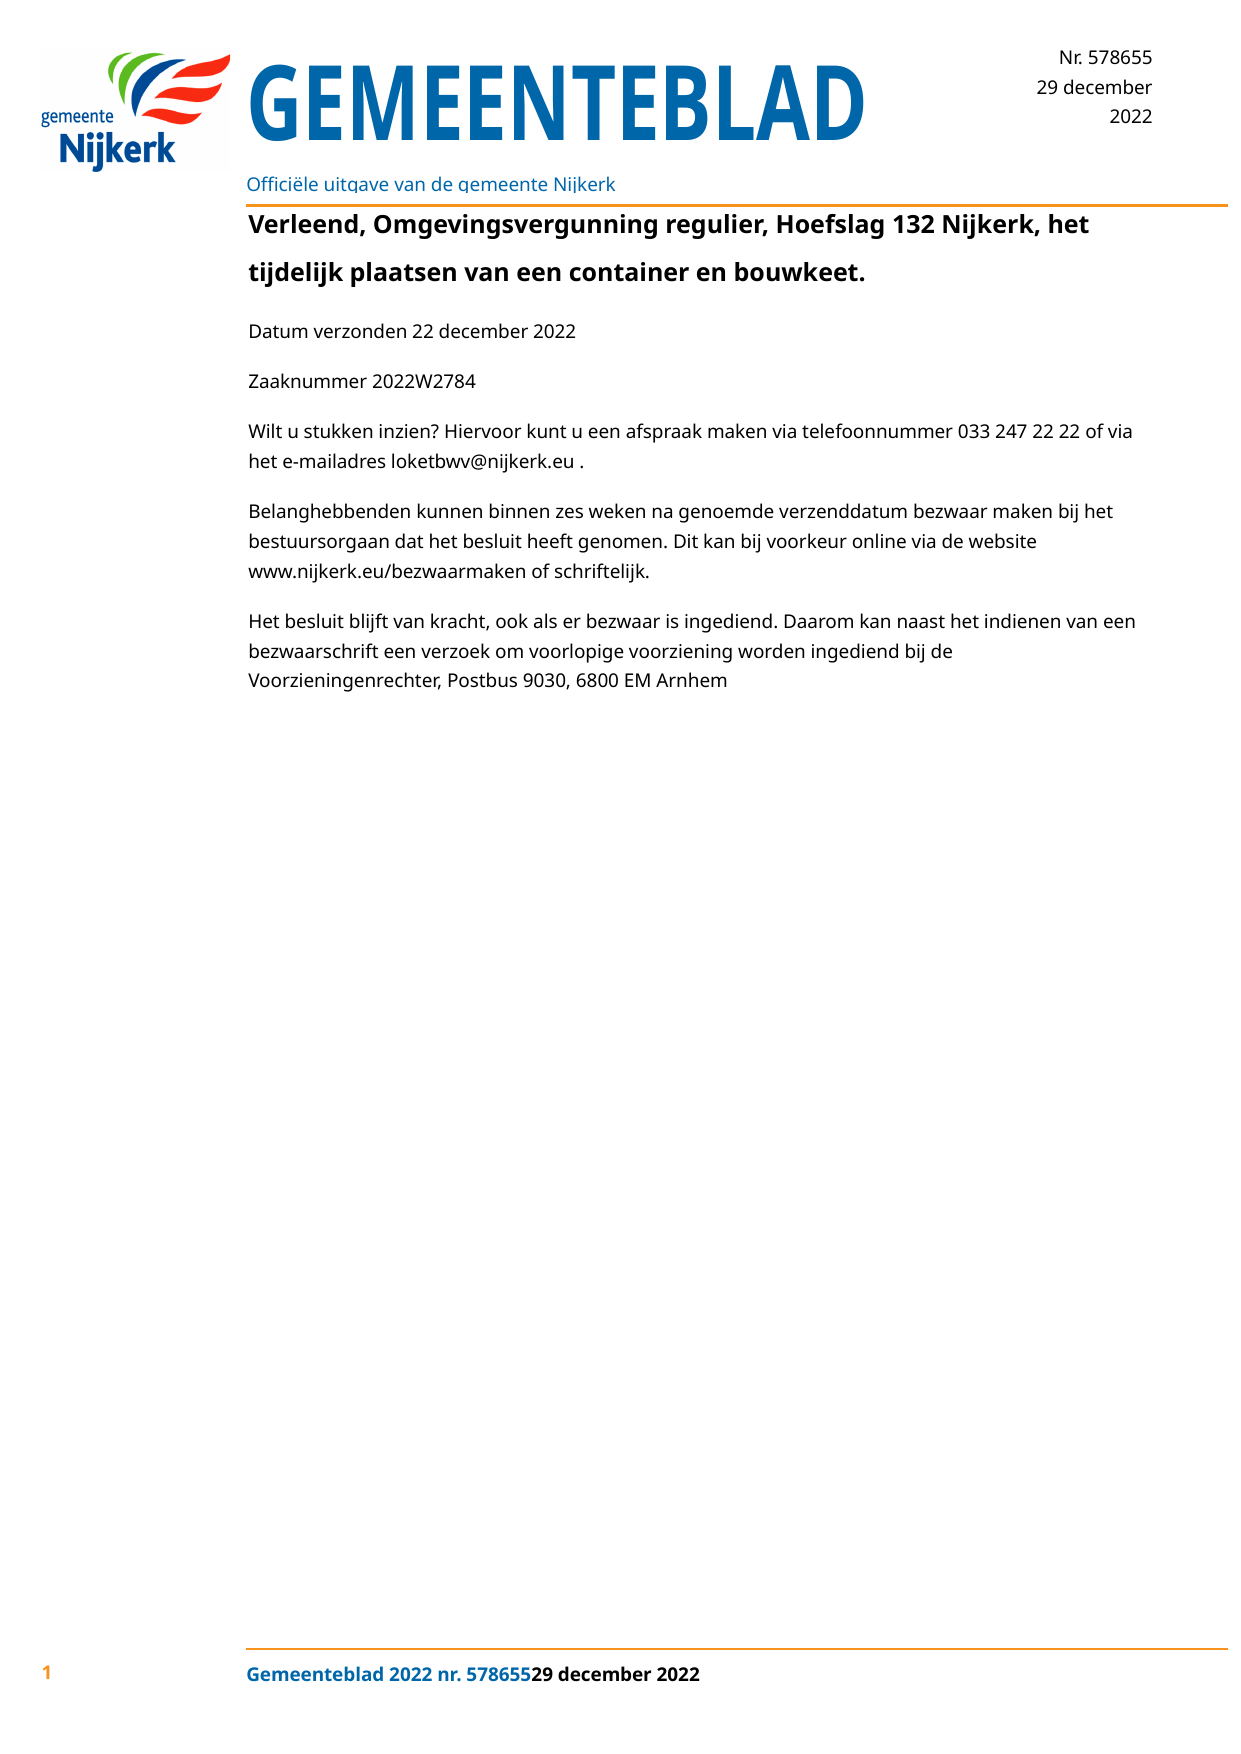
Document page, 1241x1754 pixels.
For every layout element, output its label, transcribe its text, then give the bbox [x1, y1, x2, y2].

text Zaaknummer 2022W2784 [248, 368, 1152, 394]
text Verleend, Omgevingsvergunning regulier, Hoefslag 132 Nijkerk, het tijdelijk plaatsen van een container en bouwkeet. [248, 207, 1152, 288]
text Het besluit blijft van kracht, ook als er bezwaar is ingediend. Daarom kan naast het indienen van een bezwaarschrift een verzoek om voorlopige voorziening worden ingediend bij de Voorzieningenrechter, Postbus 9030, 6800 EM Arnhem [248, 608, 1152, 693]
text Datum verzonden 22 december 2022 [248, 318, 1152, 344]
picture [41, 47, 231, 172]
text Belanghebbenden kunnen binnen zes weken na genoemde verzenddatum bezwaar maken bij het bestuursorgaan dat het besluit heeft genomen. Dit kan bij voorkeur online via de website www.nijkerk.eu/bezwaarmaken of schriftelijk. [248, 499, 1152, 584]
text Wilt u stukken inzien? Hiervoor kunt u een afspraak maken via telefoonnummer 033 247 22 22 of via het e-mailadres loketbwv@nijkerk.eu . [248, 419, 1152, 474]
